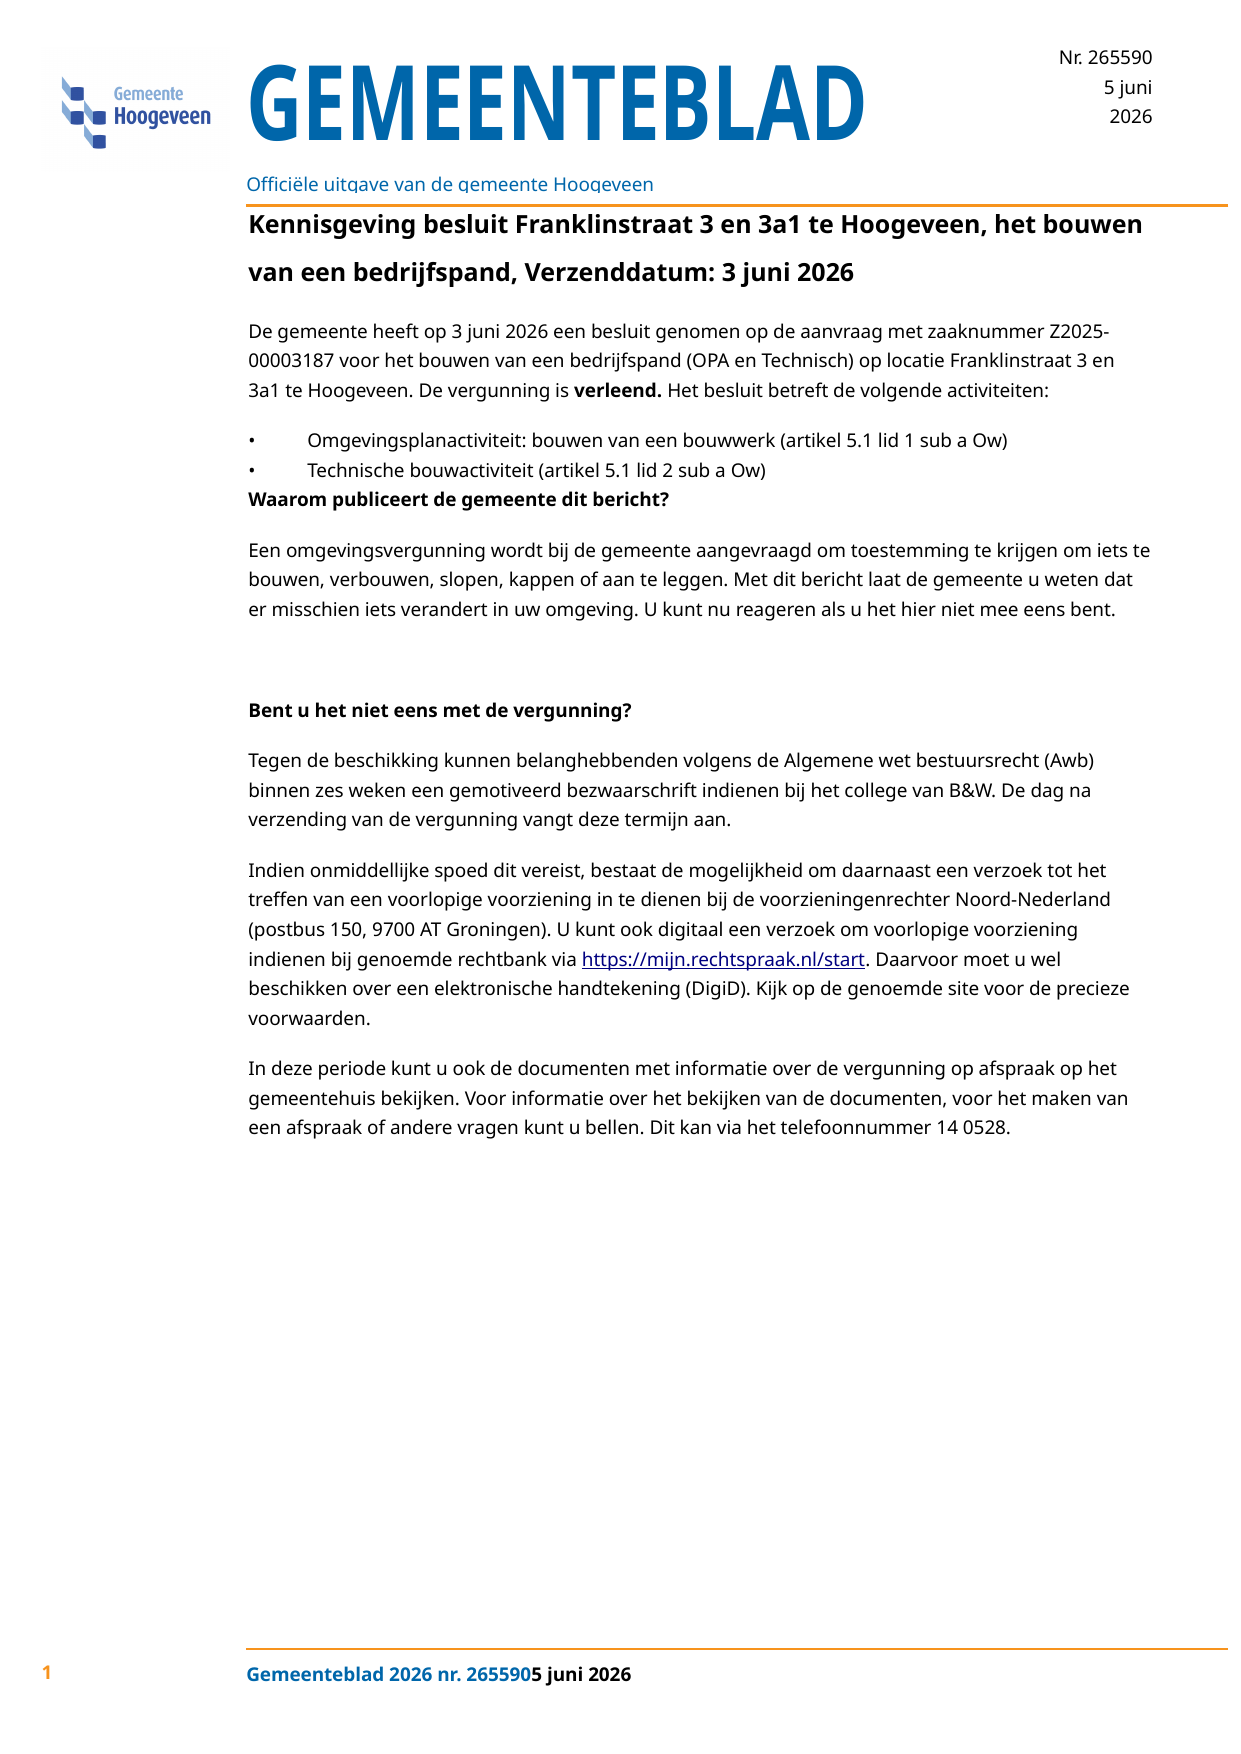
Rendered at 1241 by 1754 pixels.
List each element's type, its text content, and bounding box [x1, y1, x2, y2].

picture [41, 47, 231, 172]
text Indien onmiddellijke spoed dit vereist, bestaat de mogelijkheid om daarnaast een verzoek tot het treffen van een voorlopige voorziening in te dienen bij de voorzieningenrechter Noord-Nederland (postbus 150, 9700 AT Groningen). U kunt ook digitaal een verzoek om voorlopige voorziening indienen bij genoemde rechtbank via https://mijn.rechtspraak.nl/start. Daarvoor moet u wel beschikken over een elektronische handtekening (DigiD). Kijk op de genoemde site voor de precieze voorwaarden. [248, 857, 1152, 1031]
text Een omgevingsvergunning wordt bij de gemeente aangevraagd om toestemming te krijgen om iets te bouwen, verbouwen, slopen, kappen of aan te leggen. Met dit bericht laat de gemeente u weten dat er misschien iets verandert in uw omgeving. U kunt nu reageren als u het hier niet mee eens bent. [248, 537, 1152, 622]
list Omgevingsplanactiviteit: bouwen van een bouwwerk (artikel 5.1 lid 1 sub a Ow) [248, 427, 1152, 453]
text Waarom publiceert de gemeente dit bericht? [248, 487, 1152, 512]
text In deze periode kunt u ook de documenten met informatie over de vergunning op afspraak op het gemeentehuis bekijken. Voor informatie over het bekijken van de documenten, voor het maken van een afspraak of andere vragen kunt u bellen. Dit kan via het telefoonnummer 14 0528. [248, 1055, 1152, 1140]
text Tegen de beschikking kunnen belanghebbenden volgens de Algemene wet bestuursrecht (Awb) binnen zes weken een gemotiveerd bezwaarschrift indienen bij het college van B&W. De dag na verzending van de vergunning vangt deze termijn aan. [248, 747, 1152, 832]
list Technische bouwactiviteit (artikel 5.1 lid 2 sub a Ow) [248, 457, 1152, 483]
text Kennisgeving besluit Franklinstraat 3 en 3a1 te Hoogeveen, het bouwen van een bedrijfspand, Verzenddatum: 3 juni 2026 [248, 207, 1152, 288]
text Bent u het niet eens met de vergunning? [248, 697, 1152, 723]
text De gemeente heeft op 3 juni 2026 een besluit genomen op de aanvraag met zaaknummer Z2025-00003187 voor het bouwen van een bedrijfspand (OPA en Technisch) op locatie Franklinstraat 3 en 3a1 te Hoogeveen. De vergunning is verleend. Het besluit betreft de volgende activiteiten: [248, 318, 1152, 403]
